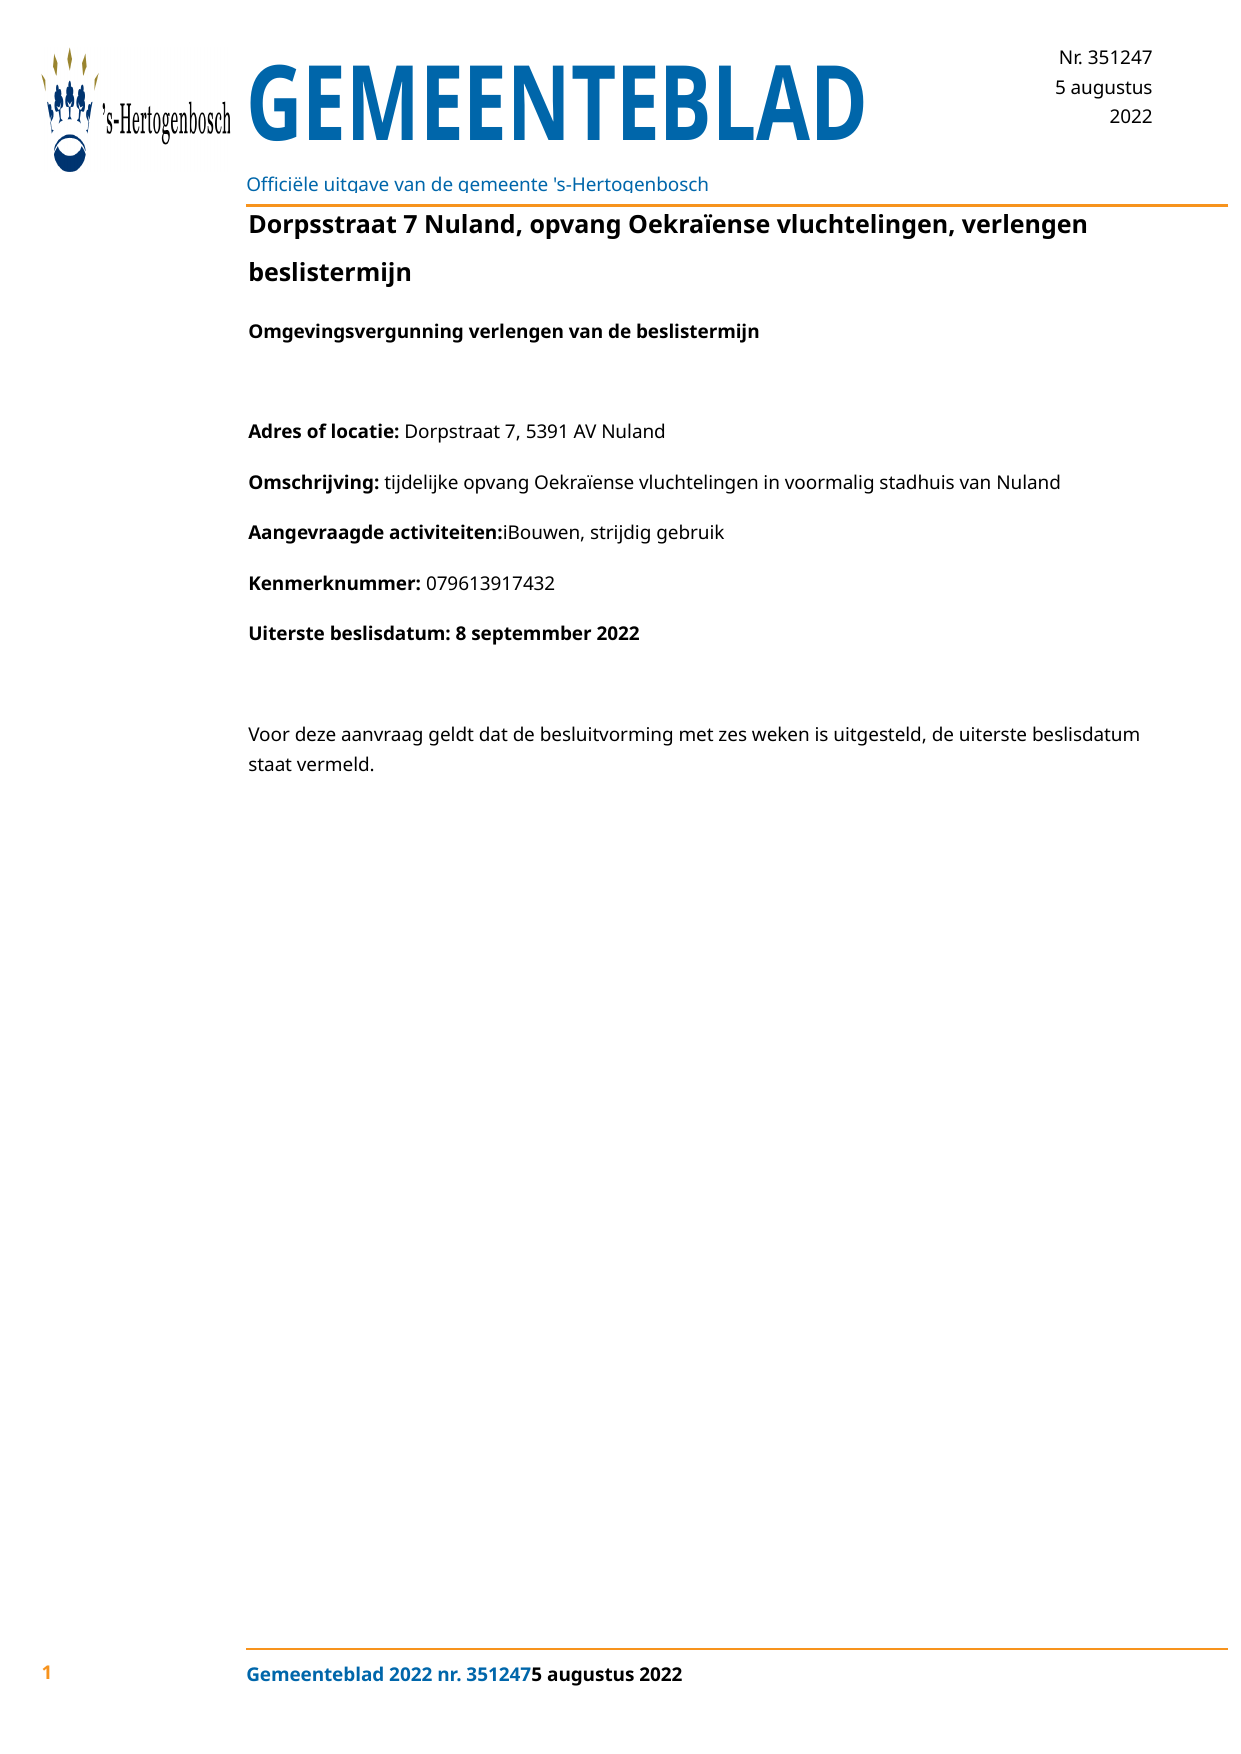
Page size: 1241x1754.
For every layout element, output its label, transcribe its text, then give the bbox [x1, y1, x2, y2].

picture [41, 47, 231, 172]
text Kenmerknummer: 079613917432 [248, 570, 1152, 596]
text Dorpsstraat 7 Nuland, opvang Oekraïense vluchtelingen, verlengen beslistermijn [248, 207, 1152, 288]
text Adres of locatie: Dorpstraat 7, 5391 AV Nuland [248, 419, 1152, 444]
text Aangevraagde activiteiten:iBouwen, strijdig gebruik [248, 519, 1152, 545]
text Voor deze aanvraag geldt dat de besluitvorming met zes weken is uitgesteld, de uiterste beslisdatum staat vermeld. [248, 721, 1152, 777]
text Omschrijving: tijdelijke opvang Oekraïense vluchtelingen in voormalig stadhuis van Nuland [248, 469, 1152, 495]
text Omgevingsvergunning verlengen van de beslistermijn [248, 318, 1152, 344]
text Uiterste beslisdatum: 8 septemmber 2022 [248, 620, 1152, 646]
